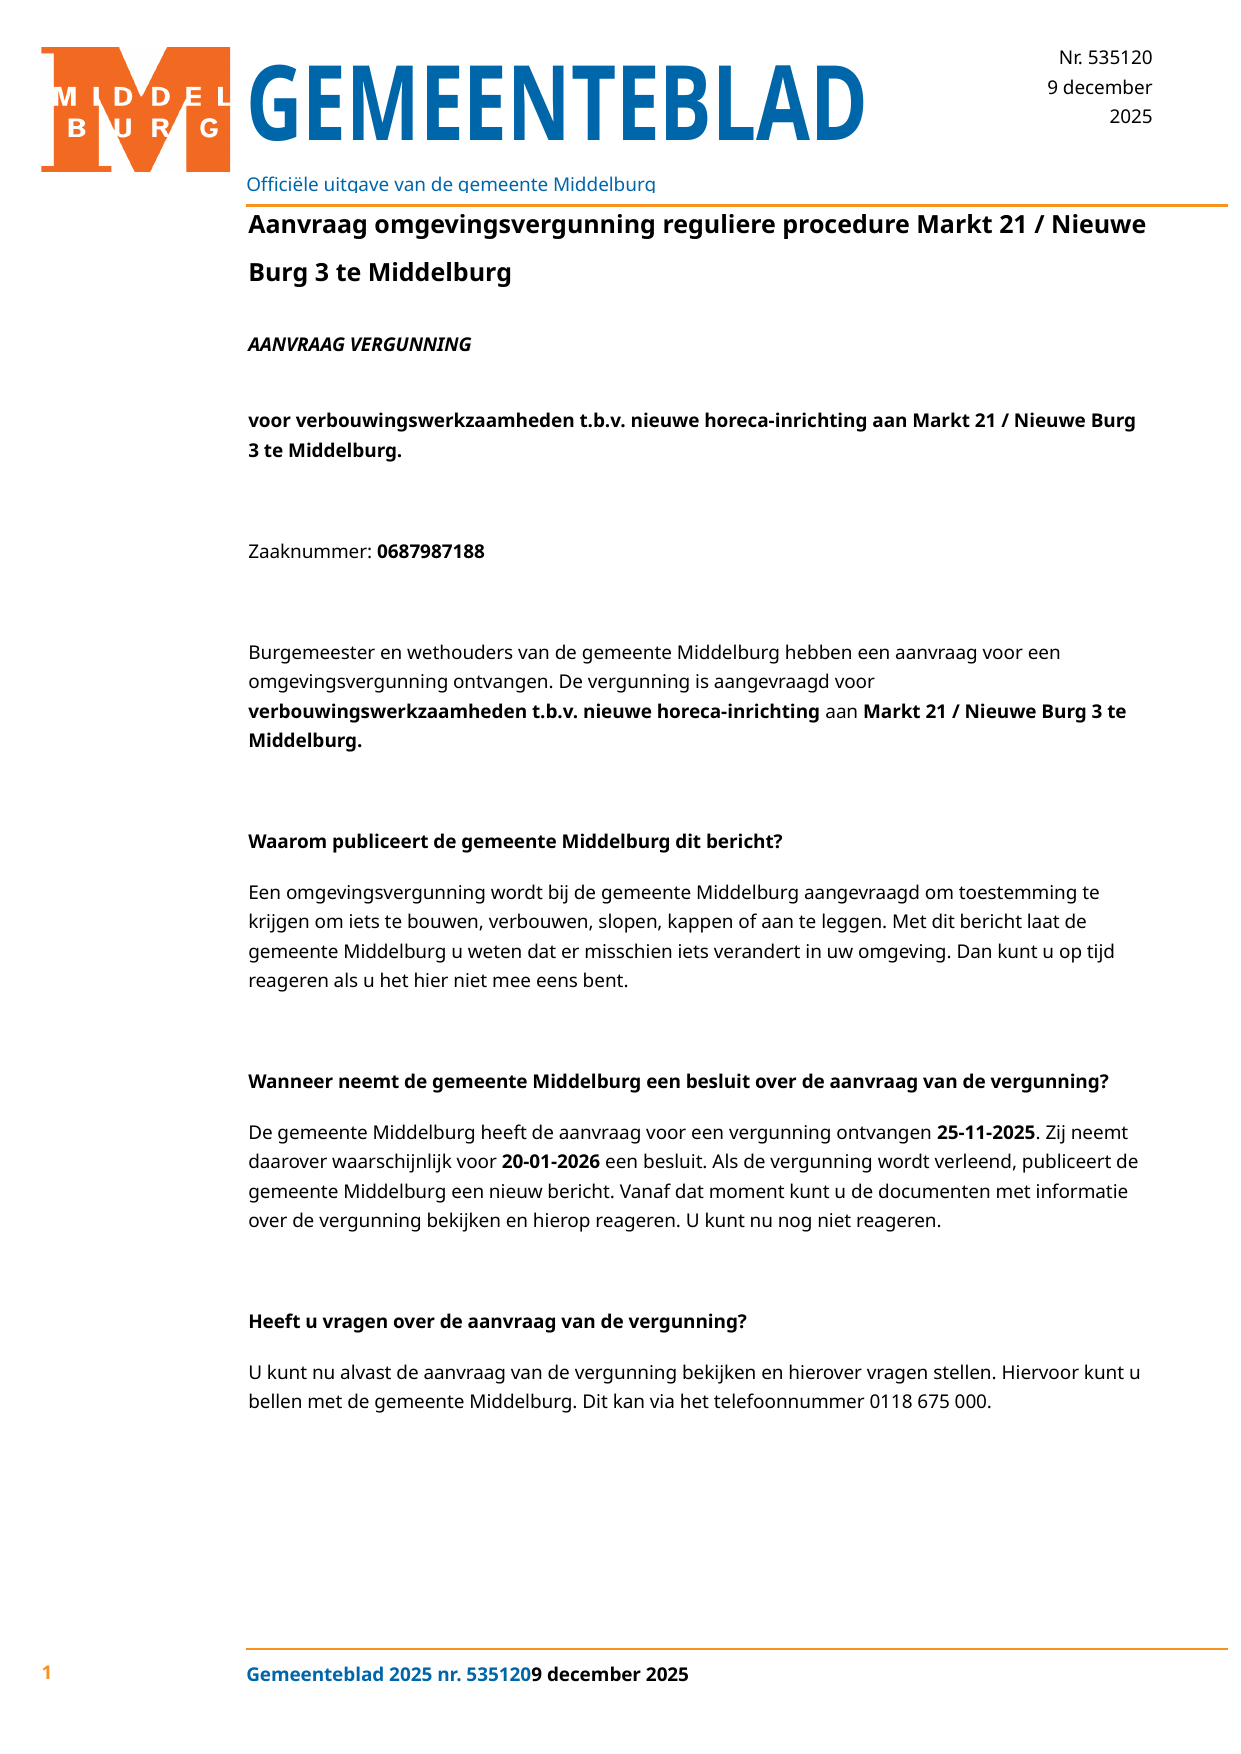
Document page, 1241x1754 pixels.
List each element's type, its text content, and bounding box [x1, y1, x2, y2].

text Aanvraag omgevingsvergunning reguliere procedure Markt 21 / Nieuwe Burg 3 te Middelburg [248, 207, 1152, 288]
text Wanneer neemt de gemeente Middelburg een besluit over de aanvraag van de vergunning? [248, 1068, 1152, 1094]
text AANVRAAG VERGUNNING [248, 331, 1152, 357]
text U kunt nu alvast de aanvraag van de vergunning bekijken en hierover vragen stellen. Hiervoor kunt u bellen met de gemeente Middelburg. Dit kan via het telefoonnummer 0118 675 000. [248, 1359, 1152, 1414]
text Burgemeester en wethouders van de gemeente Middelburg hebben een aanvraag voor een omgevingsvergunning ontvangen. De vergunning is aangevraagd voor verbouwingswerkzaamheden t.b.v. nieuwe horeca-inrichting aan Markt 21 / Nieuwe Burg 3 te Middelburg. [248, 639, 1152, 753]
text voor verbouwingswerkzaamheden t.b.v. nieuwe horeca-inrichting aan Markt 21 / Nieuwe Burg 3 te Middelburg. [248, 408, 1152, 463]
text De gemeente Middelburg heeft de aanvraag voor een vergunning ontvangen 25-11-2025. Zij neemt daarover waarschijnlijk voor 20-01-2026 een besluit. Als de vergunning wordt verleend, publiceert de gemeente Middelburg een nieuw bericht. Vanaf dat moment kunt u de documenten met informatie over de vergunning bekijken en hierop reageren. U kunt nu nog niet reageren. [248, 1119, 1152, 1233]
text Een omgevingsvergunning wordt bij de gemeente Middelburg aangevraagd om toestemming te krijgen om iets te bouwen, verbouwen, slopen, kappen of aan te leggen. Met dit bericht laat de gemeente Middelburg u weten dat er misschien iets verandert in uw omgeving. Dan kunt u op tijd reageren als u het hier niet mee eens bent. [248, 879, 1152, 993]
text Zaaknummer: 0687987188 [248, 538, 1152, 564]
text Heeft u vragen over de aanvraag van de vergunning? [248, 1308, 1152, 1334]
text Waarom publiceert de gemeente Middelburg dit bericht? [248, 828, 1152, 854]
picture [41, 47, 231, 172]
